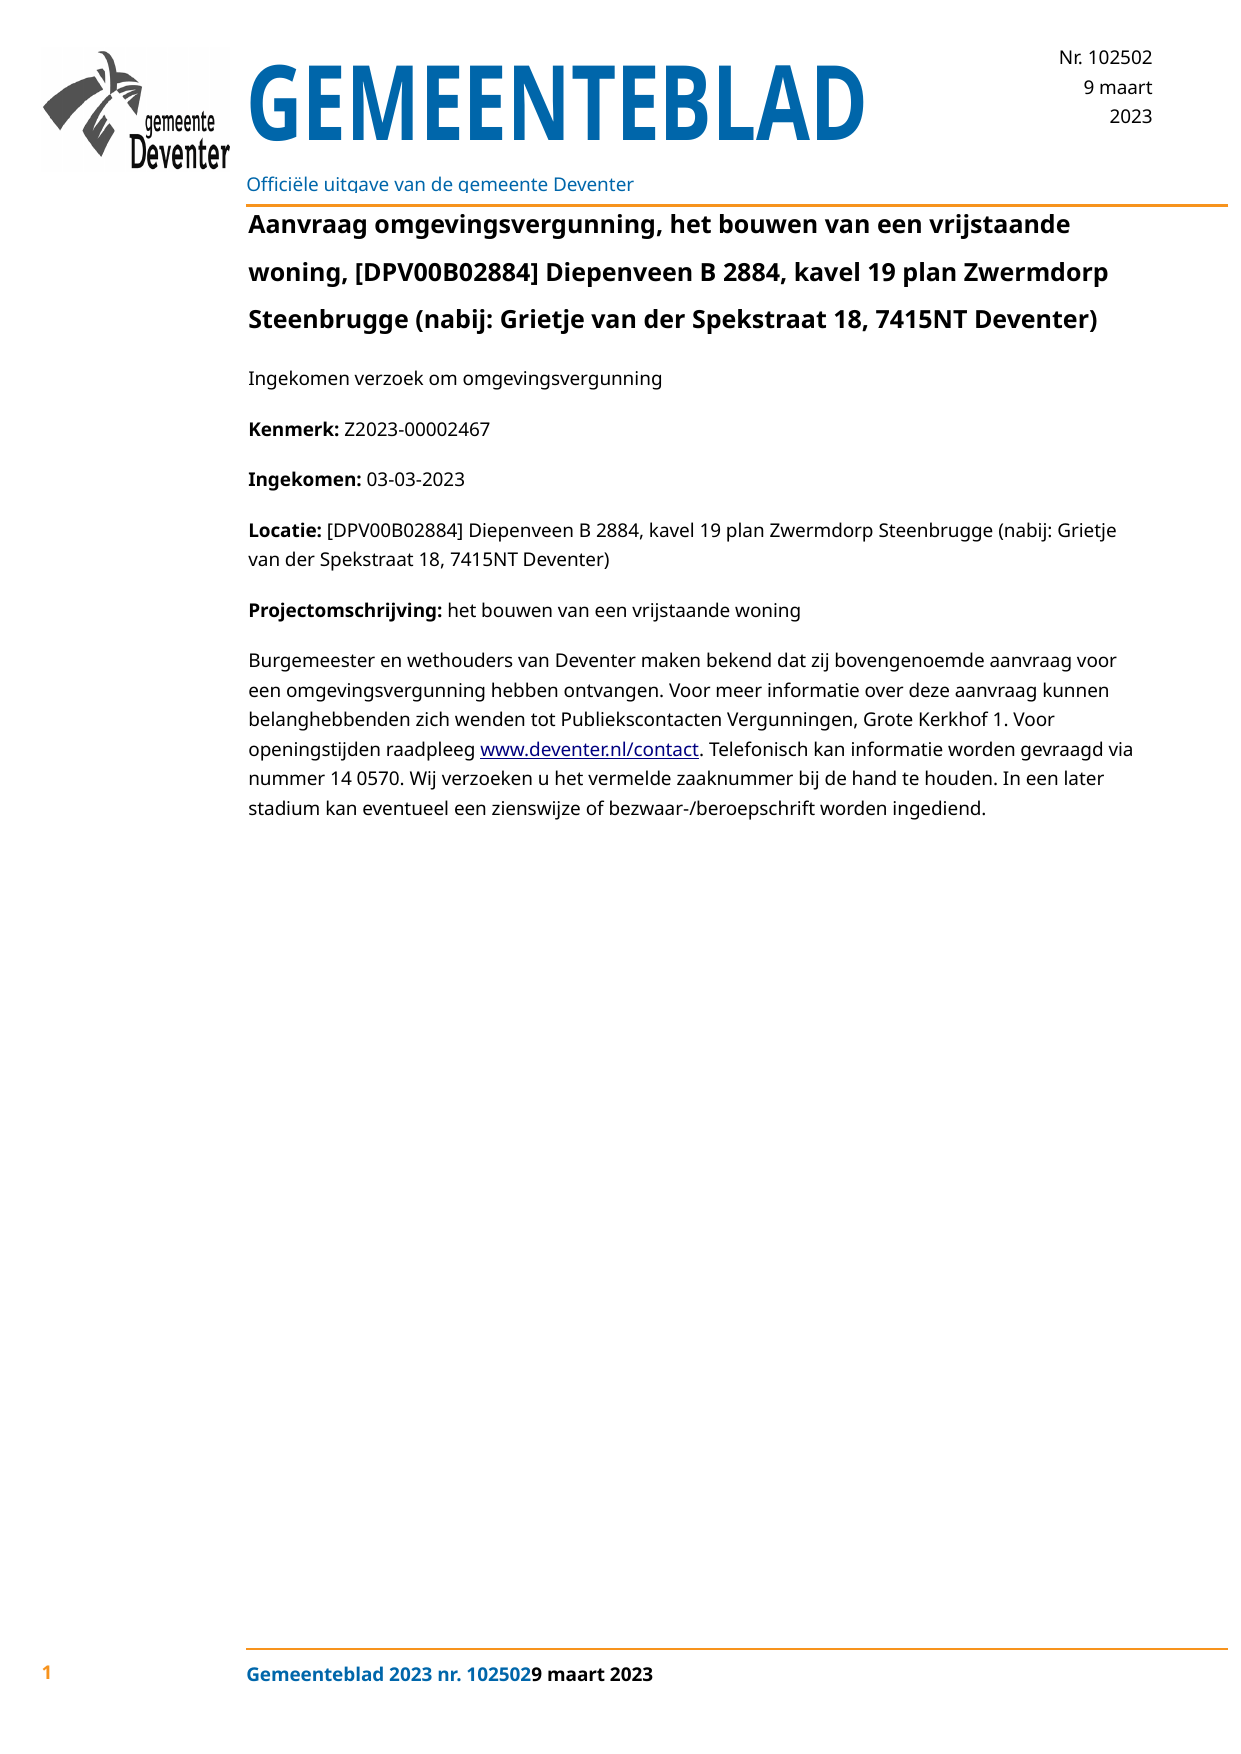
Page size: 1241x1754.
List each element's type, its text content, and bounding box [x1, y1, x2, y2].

text Aanvraag omgevingsvergunning, het bouwen van een vrijstaande woning, [DPV00B02884] Diepenveen B 2884, kavel 19 plan Zwermdorp Steenbrugge (nabij: Grietje van der Spekstraat 18, 7415NT Deventer) [248, 207, 1152, 336]
text Projectomschrijving: het bouwen van een vrijstaande woning [248, 597, 1152, 622]
text Ingekomen verzoek om omgevingsvergunning [248, 366, 1152, 391]
text Ingekomen: 03-03-2023 [248, 466, 1152, 492]
picture [41, 47, 231, 172]
text Locatie: [DPV00B02884] Diepenveen B 2884, kavel 19 plan Zwermdorp Steenbrugge (nabij: Grietje van der Spekstraat 18, 7415NT Deventer) [248, 517, 1152, 572]
text Burgemeester en wethouders van Deventer maken bekend dat zij bovengenoemde aanvraag voor een omgevingsvergunning hebben ontvangen. Voor meer informatie over deze aanvraag kunnen belanghebbenden zich wenden tot Publiekscontacten Vergunningen, Grote Kerkhof 1. Voor openingstijden raadpleeg www.deventer.nl/contact. Telefonisch kan informatie worden gevraagd via nummer 14 0570. Wij verzoeken u het vermelde zaaknummer bij de hand te houden. In een later stadium kan eventueel een zienswijze of bezwaar-/beroepschrift worden ingediend. [248, 647, 1152, 821]
text Kenmerk: Z2023-00002467 [248, 416, 1152, 442]
